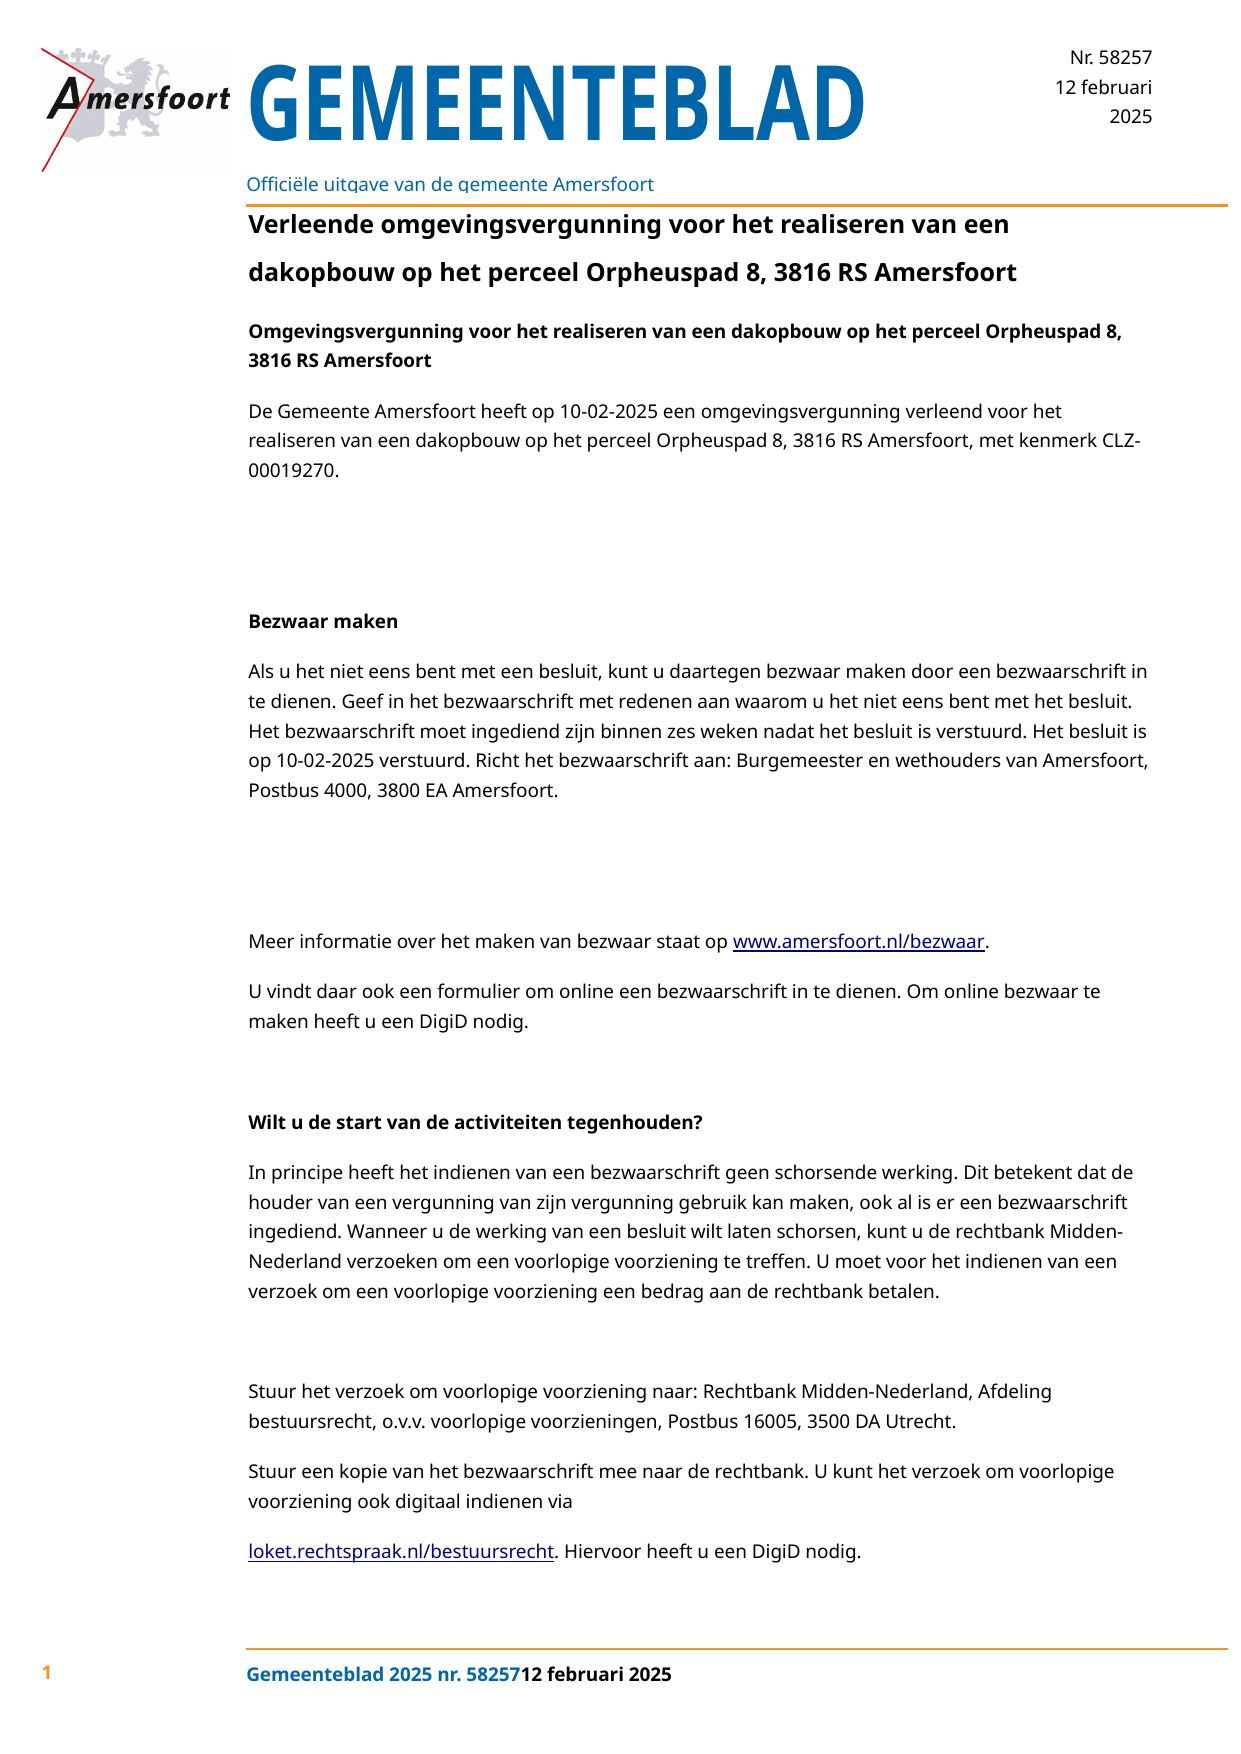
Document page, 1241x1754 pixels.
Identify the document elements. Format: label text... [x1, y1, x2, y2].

text Stuur een kopie van het bezwaarschrift mee naar de rechtbank. U kunt het verzoek om voorlopige voorziening ook digitaal indienen via [248, 1459, 1152, 1514]
text Stuur het verzoek om voorlopige voorziening naar: Rechtbank Midden-Nederland, Afdeling bestuursrecht, o.v.v. voorlopige voorzieningen, Postbus 16005, 3500 DA Utrecht. [248, 1379, 1152, 1434]
text U vindt daar ook een formulier om online een bezwaarschrift in te dienen. Om online bezwaar te maken heeft u een DigiD nodig. [248, 979, 1152, 1034]
text In principe heeft het indienen van een bezwaarschrift geen schorsende werking. Dit betekent dat de houder van een vergunning van zijn vergunning gebruik kan maken, ook al is er een bezwaarschrift ingediend. Wanneer u de werking van een besluit wilt laten schorsen, kunt u de rechtbank Midden-Nederland verzoeken om een voorlopige voorziening te treffen. U moet voor het indienen van een verzoek om een voorlopige voorziening een bedrag aan de rechtbank betalen. [248, 1159, 1152, 1304]
picture [41, 47, 231, 172]
text Bezwaar maken [248, 608, 1152, 634]
text Omgevingsvergunning voor het realiseren van een dakopbouw op het perceel Orpheuspad 8, 3816 RS Amersfoort [248, 318, 1152, 373]
text Wilt u de start van de activiteiten tegenhouden? [248, 1109, 1152, 1135]
text Meer informatie over het maken van bezwaar staat op www.amersfoort.nl/bezwaar. [248, 928, 1152, 954]
text De Gemeente Amersfoort heeft op 10-02-2025 een omgevingsvergunning verleend voor het realiseren van een dakopbouw op het perceel Orpheuspad 8, 3816 RS Amersfoort, met kenmerk CLZ-00019270. [248, 398, 1152, 483]
text loket.rechtspraak.nl/bestuursrecht. Hiervoor heeft u een DigiD nodig. [248, 1539, 1152, 1564]
text Als u het niet eens bent met een besluit, kunt u daartegen bezwaar maken door een bezwaarschrift in te dienen. Geef in het bezwaarschrift met redenen aan waarom u het niet eens bent met het besluit. Het bezwaarschrift moet ingediend zijn binnen zes weken nadat het besluit is verstuurd. Het besluit is op 10-02-2025 verstuurd. Richt het bezwaarschrift aan: Burgemeester en wethouders van Amersfoort, Postbus 4000, 3800 EA Amersfoort. [248, 659, 1152, 803]
text Verleende omgevingsvergunning voor het realiseren van een dakopbouw op het perceel Orpheuspad 8, 3816 RS Amersfoort [248, 207, 1152, 288]
